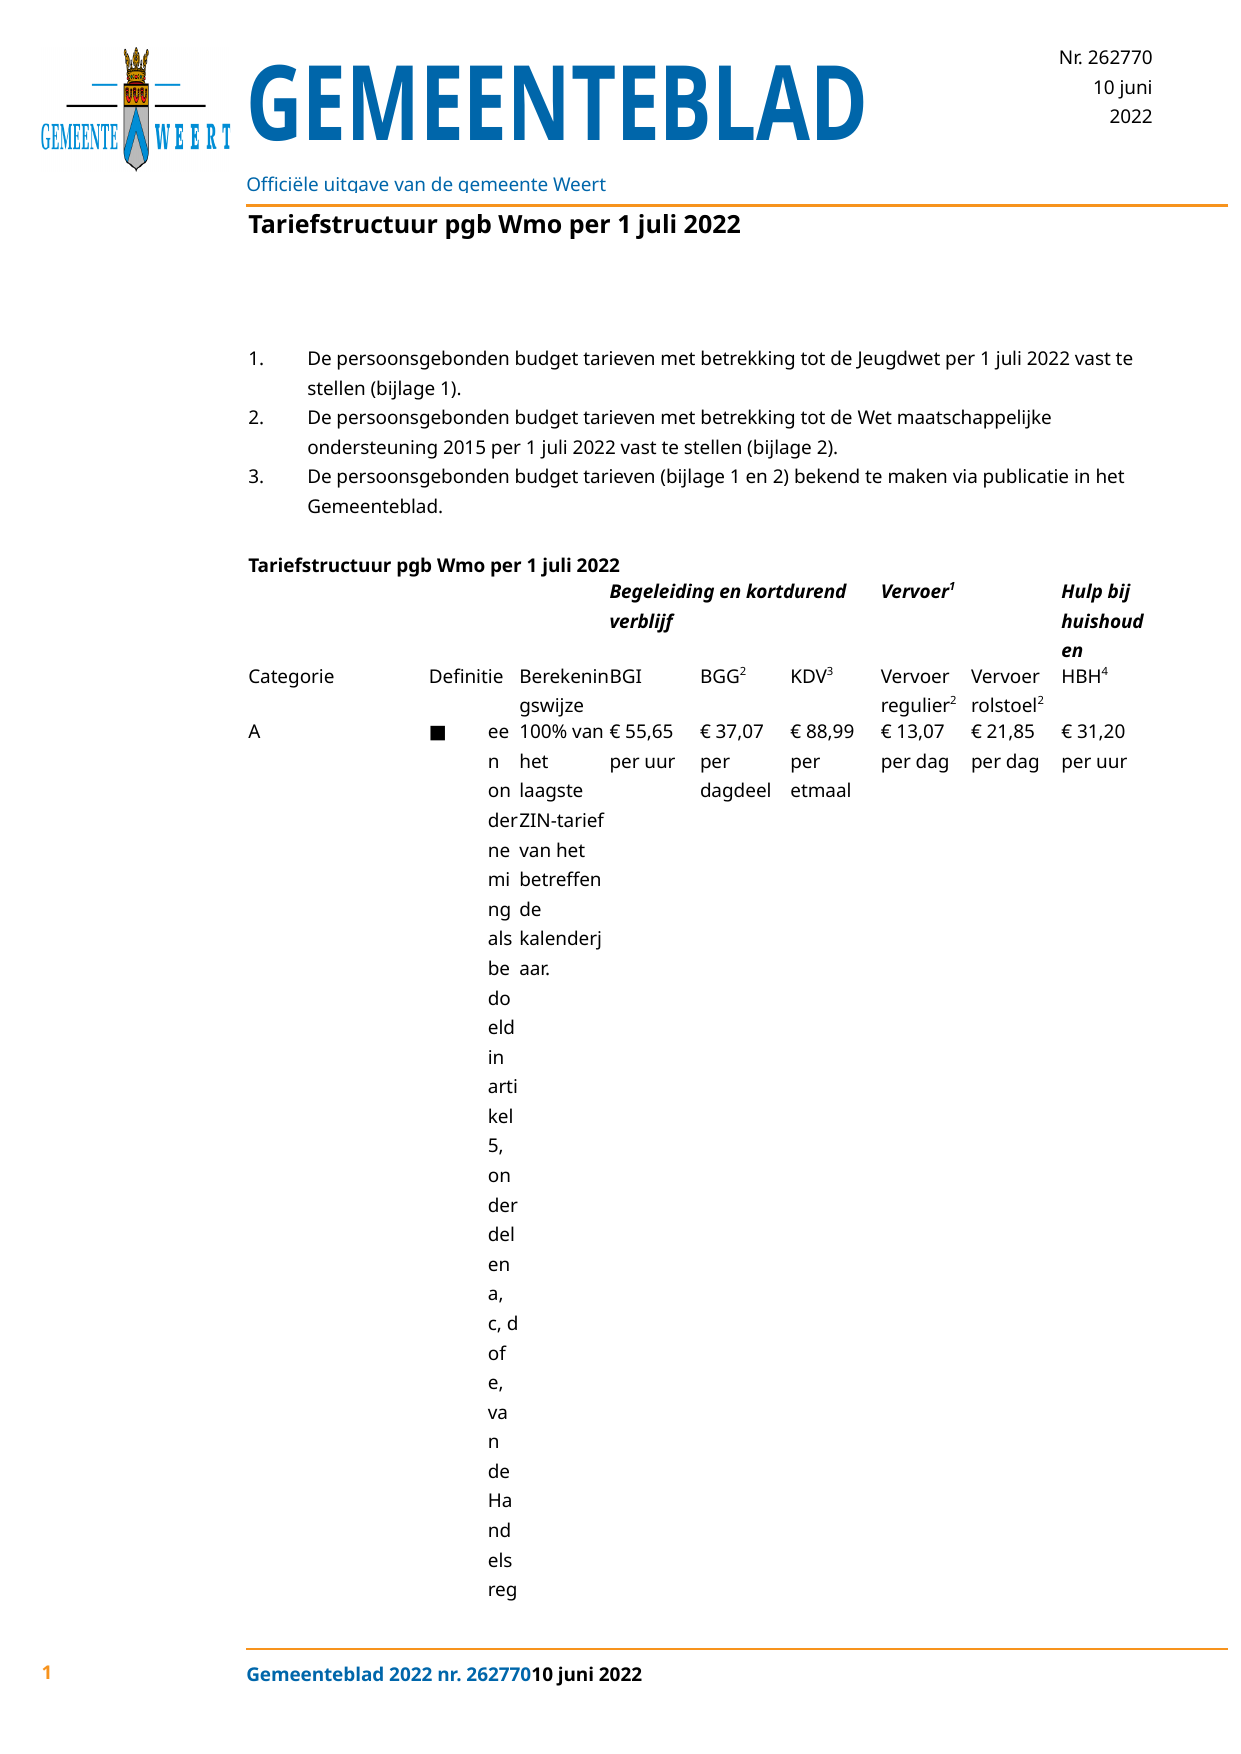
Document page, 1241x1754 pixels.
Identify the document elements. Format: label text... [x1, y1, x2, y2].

table_header Tariefstructuur pgb Wmo per 1 juli 2022 [248, 553, 1152, 578]
picture [41, 47, 231, 172]
table_cell € 88,99 per etmaal [790, 719, 881, 1602]
table_cell Begeleiding en kortdurend verblijf [609, 578, 881, 663]
table_cell € 37,07 per dagdeel [700, 719, 790, 1602]
table_cell Definitie [429, 663, 519, 718]
table_cell € 55,65 per uur [609, 719, 700, 1602]
table_cell [519, 578, 609, 663]
text Tariefstructuur pgb Wmo per 1 juli 2022 [248, 207, 1152, 241]
table_cell Vervoer rolstoel2 [971, 663, 1061, 718]
table_cell 100% van het laagste ZIN-tarief van het betreffende kalenderjaar. [519, 719, 609, 1602]
table_cell BGI [609, 663, 700, 718]
table_cell € 31,20 per uur [1061, 719, 1152, 1602]
table_cell HBH4 [1061, 663, 1152, 718]
table_cell KDV3 [790, 663, 881, 718]
table_cell Categorie [248, 663, 429, 718]
table_cell een onderneming als bedoeld in artikel 5, onderdelen a, c, d of e, van de Handelsreg [429, 719, 519, 1602]
table_cell BGG2 [700, 663, 790, 718]
table_cell € 13,07 per dag [881, 719, 971, 1602]
table_cell Vervoer1 [881, 578, 1061, 663]
list De persoonsgebonden budget tarieven (bijlage 1 en 2) bekend te maken via publicatie in het Gemeenteblad. [248, 464, 1152, 519]
table_cell Hulp bij huishouden [1061, 578, 1152, 663]
table_cell Berekeningswijze [519, 663, 609, 718]
table_cell A [248, 719, 429, 1602]
table_cell [248, 578, 519, 663]
table_cell € 21,85 per dag [971, 719, 1061, 1602]
list De persoonsgebonden budget tarieven met betrekking tot de Wet maatschappelijke ondersteuning 2015 per 1 juli 2022 vast te stellen (bijlage 2). [248, 404, 1152, 460]
list De persoonsgebonden budget tarieven met betrekking tot de Jeugdwet per 1 juli 2022 vast te stellen (bijlage 1). [248, 345, 1152, 401]
table_cell Vervoer regulier2 [881, 663, 971, 718]
